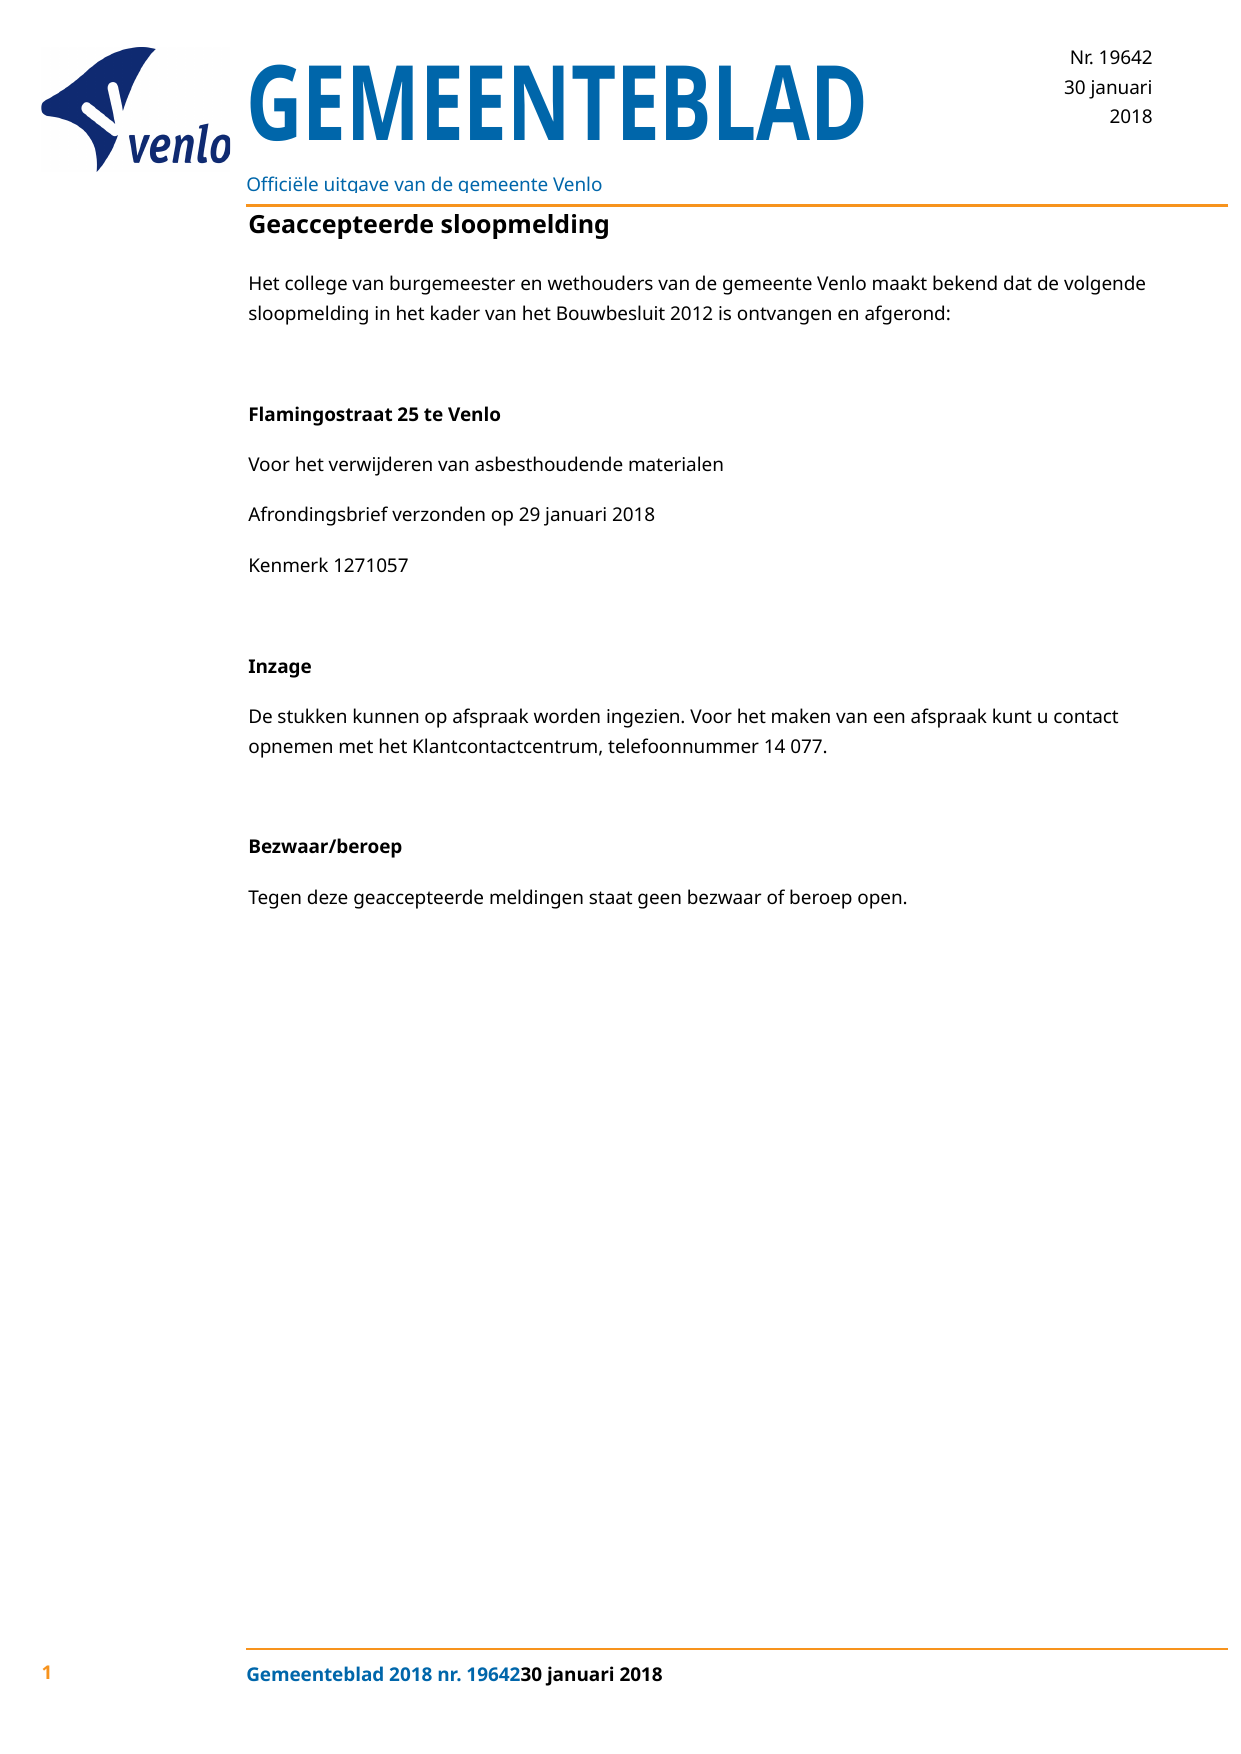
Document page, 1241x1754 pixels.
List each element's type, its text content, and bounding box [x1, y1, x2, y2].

text Het college van burgemeester en wethouders van de gemeente Venlo maakt bekend dat de volgende sloopmelding in het kader van het Bouwbesluit 2012 is ontvangen en afgerond: [248, 270, 1152, 326]
text Flamingostraat 25 te Venlo [248, 401, 1152, 426]
text Geaccepteerde sloopmelding [248, 207, 1152, 241]
text Voor het verwijderen van asbesthoudende materialen [248, 451, 1152, 477]
text De stukken kunnen op afspraak worden ingezien. Voor het maken van een afspraak kunt u contact opnemen met het Klantcontactcentrum, telefoonnummer 14 077. [248, 703, 1152, 758]
text Kenmerk 1271057 [248, 552, 1152, 578]
picture [41, 47, 231, 172]
text Bezwaar/beroep [248, 834, 1152, 859]
text Afrondingsbrief verzonden op 29 januari 2018 [248, 502, 1152, 527]
text Inzage [248, 653, 1152, 678]
text Tegen deze geaccepteerde meldingen staat geen bezwaar of beroep open. [248, 884, 1152, 910]
